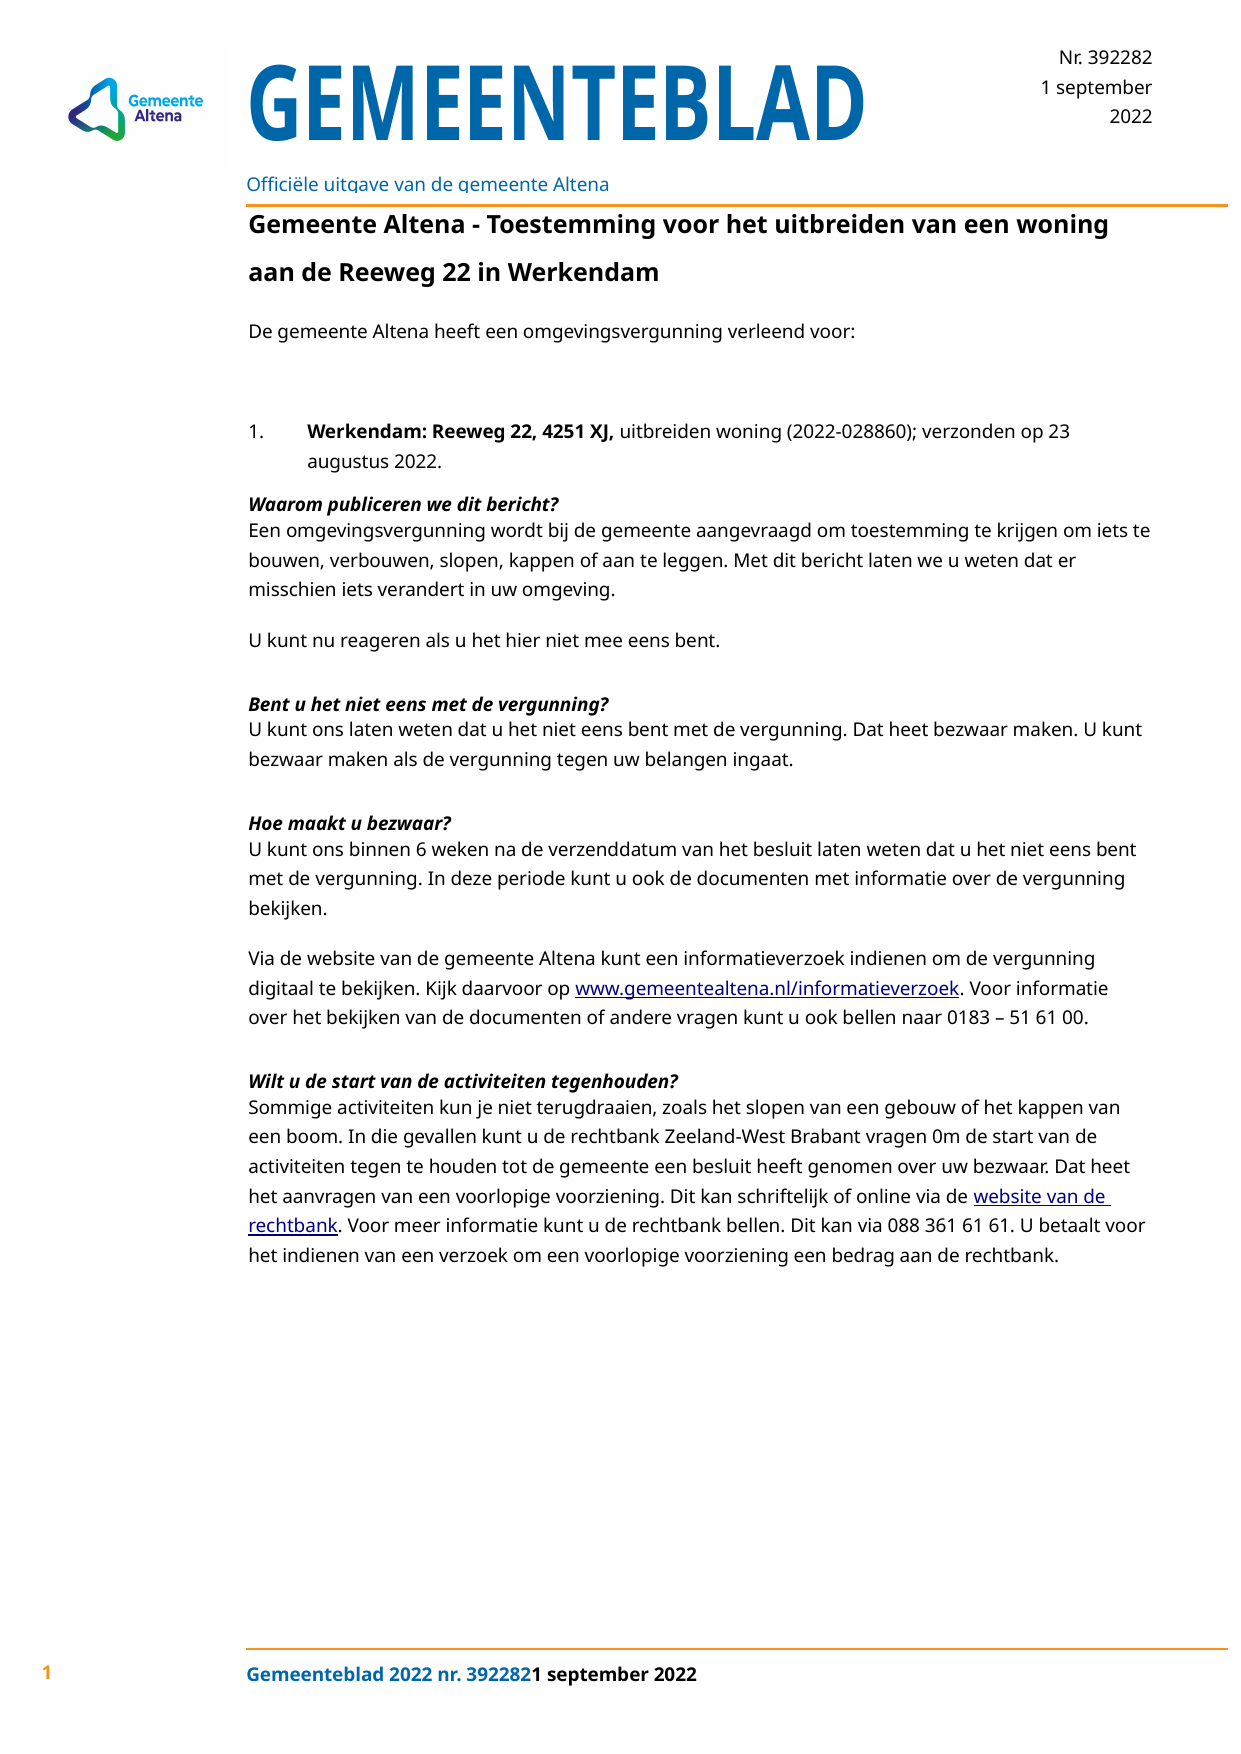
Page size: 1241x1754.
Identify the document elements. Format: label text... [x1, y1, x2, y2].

text Gemeente Altena - Toestemming voor het uitbreiden van een woning aan de Reeweg 22 in Werkendam [248, 207, 1152, 288]
text Wilt u de start van de activiteiten tegenhouden? [248, 1068, 1152, 1094]
text De gemeente Altena heeft een omgevingsvergunning verleend voor: [248, 318, 1152, 344]
picture [41, 47, 231, 172]
text Via de website van de gemeente Altena kunt een informatieverzoek indienen om de vergunning digitaal te bekijken. Kijk daarvoor op www.gemeentealtena.nl/informatieverzoek. Voor informatie over het bekijken van de documenten of andere vragen kunt u ook bellen naar 0183 – 51 61 00. [248, 945, 1152, 1030]
text Bent u het niet eens met de vergunning? [248, 691, 1152, 716]
text Sommige activiteiten kun je niet terugdraaien, zoals het slopen van een gebouw of het kappen van een boom. In die gevallen kunt u de rechtbank Zeeland-West Brabant vragen 0m de start van de activiteiten tegen te houden tot de gemeente een besluit heeft genomen over uw bezwaar. Dat heet het aanvragen van een voorlopige voorziening. Dit kan schriftelijk of online via de website van de rechtbank. Voor meer informatie kunt u de rechtbank bellen. Dit kan via 088 361 61 61. U betaalt voor het indienen van een verzoek om een voorlopige voorziening een bedrag aan de rechtbank. [248, 1094, 1152, 1268]
text Hoe maakt u bezwaar? [248, 810, 1152, 836]
text U kunt ons binnen 6 weken na de verzenddatum van het besluit laten weten dat u het niet eens bent met de vergunning. In deze periode kunt u ook de documenten met informatie over de vergunning bekijken. [248, 836, 1152, 921]
list Werkendam: Reeweg 22, 4251 XJ, uitbreiden woning (2022-028860); verzonden op 23 augustus 2022. [248, 419, 1152, 474]
text Een omgevingsvergunning wordt bij de gemeente aangevraagd om toestemming te krijgen om iets te bouwen, verbouwen, slopen, kappen of aan te leggen. Met dit bericht laten we u weten dat er misschien iets verandert in uw omgeving. [248, 517, 1152, 602]
text U kunt ons laten weten dat u het niet eens bent met de vergunning. Dat heet bezwaar maken. U kunt bezwaar maken als de vergunning tegen uw belangen ingaat. [248, 716, 1152, 772]
text Waarom publiceren we dit bericht? [248, 491, 1152, 517]
text U kunt nu reageren als u het hier niet mee eens bent. [248, 627, 1152, 652]
